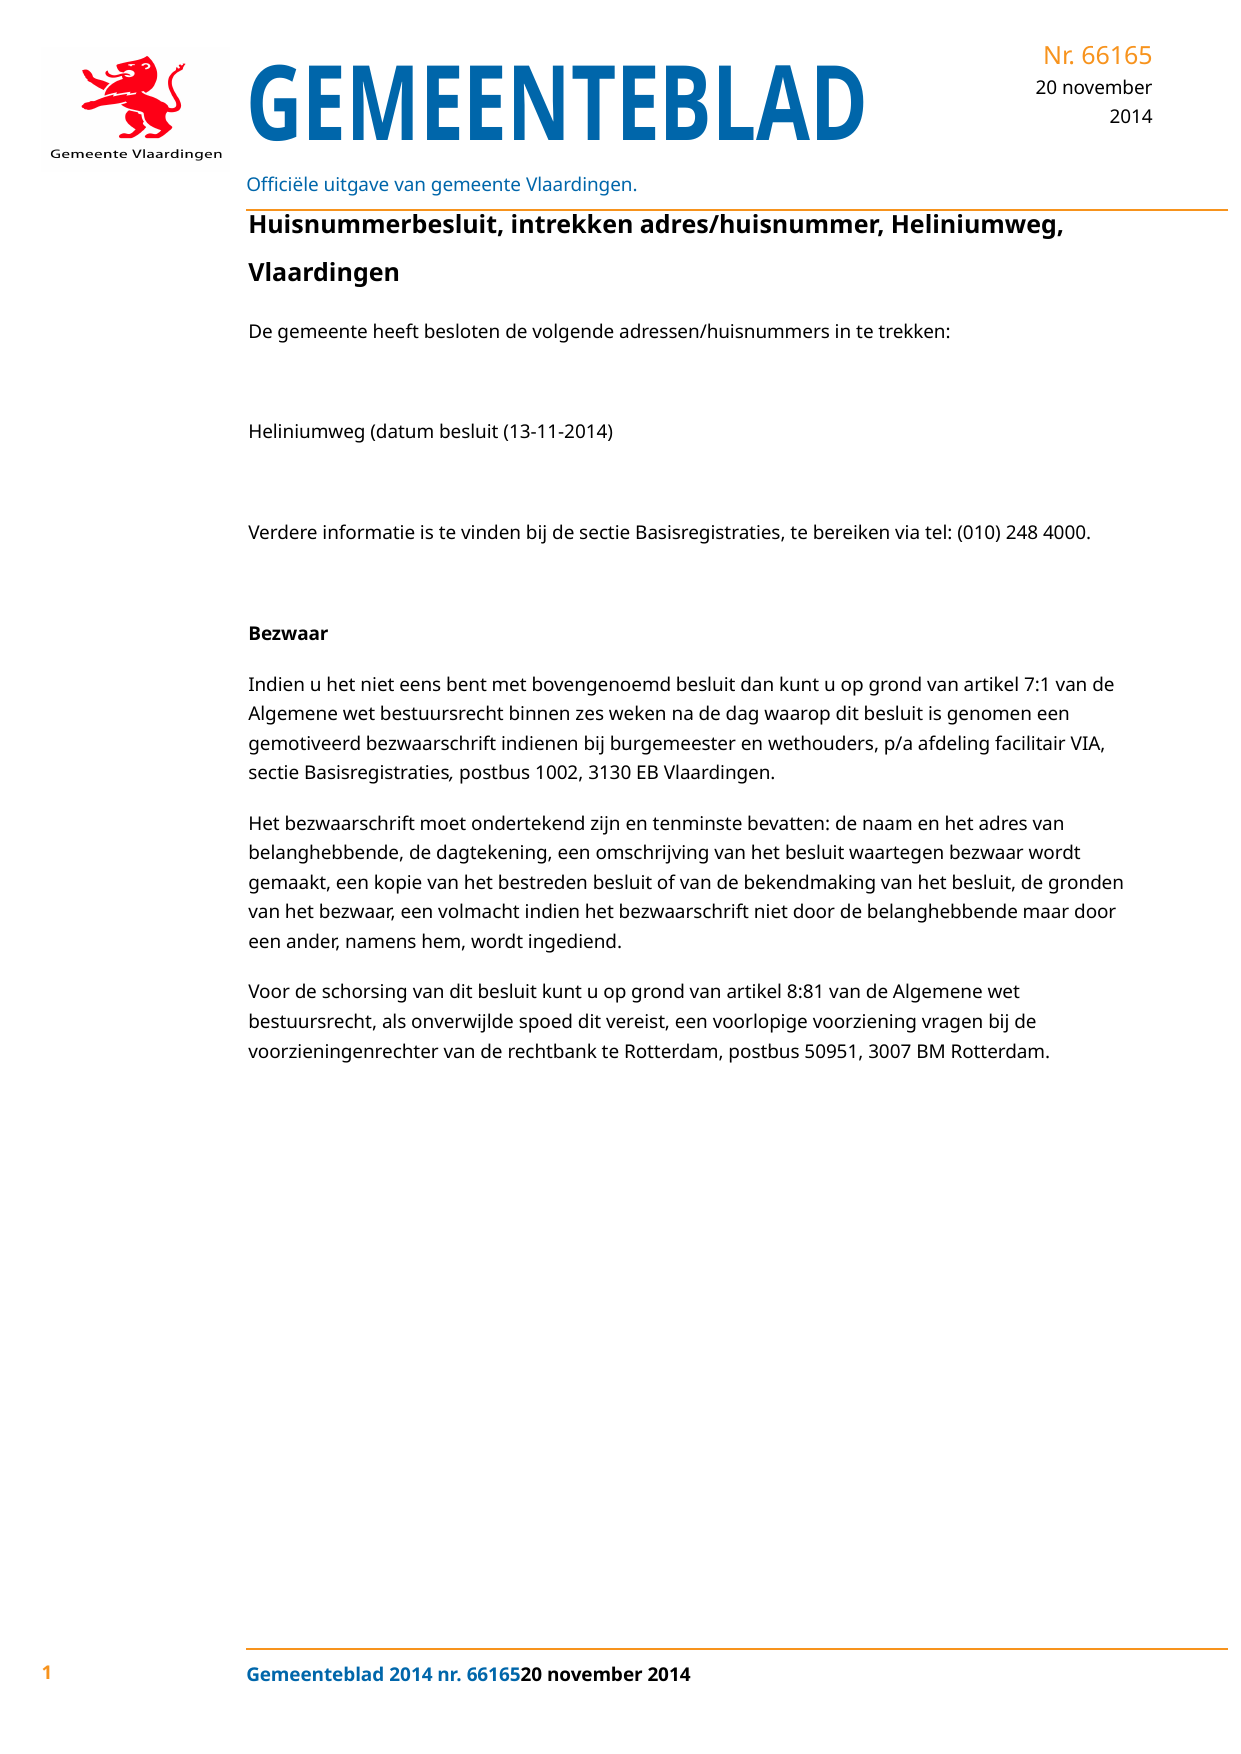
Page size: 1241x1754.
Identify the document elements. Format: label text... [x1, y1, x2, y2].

text Verdere informatie is te vinden bij de sectie Basisregistraties, te bereiken via tel: (010) 248 4000. [248, 519, 1152, 545]
text Heliniumweg (datum besluit (13-11-2014) [248, 419, 1152, 444]
text Huisnummerbesluit, intrekken adres/huisnummer, Heliniumweg, Vlaardingen [248, 211, 1152, 288]
text Indien u het niet eens bent met bovengenoemd besluit dan kunt u op grond van artikel 7:1 van de Algemene wet bestuursrecht binnen zes weken na de dag waarop dit besluit is genomen een gemotiveerd bezwaarschrift indienen bij burgemeester en wethouders, p/a afdeling facilitair VIA, sectie Basisregistraties, postbus 1002, 3130 EB Vlaardingen. [248, 671, 1152, 785]
text Bezwaar [248, 620, 1152, 646]
text Het bezwaarschrift moet ondertekend zijn en tenminste bevatten: de naam en het adres van belanghebbende, de dagtekening, een omschrijving van het besluit waartegen bezwaar wordt gemaakt, een kopie van het bestreden besluit of van de bekendmaking van het besluit, de gronden van het bezwaar, een volmacht indien het bezwaarschrift niet door de belanghebbende maar door een ander, namens hem, wordt ingediend. [248, 810, 1152, 954]
text Voor de schorsing van dit besluit kunt u op grond van artikel 8:81 van de Algemene wet bestuursrecht, als onverwijlde spoed dit vereist, een voorlopige voorziening vragen bij de voorzieningenrechter van de rechtbank te Rotterdam, postbus 50951, 3007 BM Rotterdam. [248, 979, 1152, 1064]
picture [41, 47, 231, 172]
text De gemeente heeft besloten de volgende adressen/huisnummers in te trekken: [248, 318, 1152, 344]
